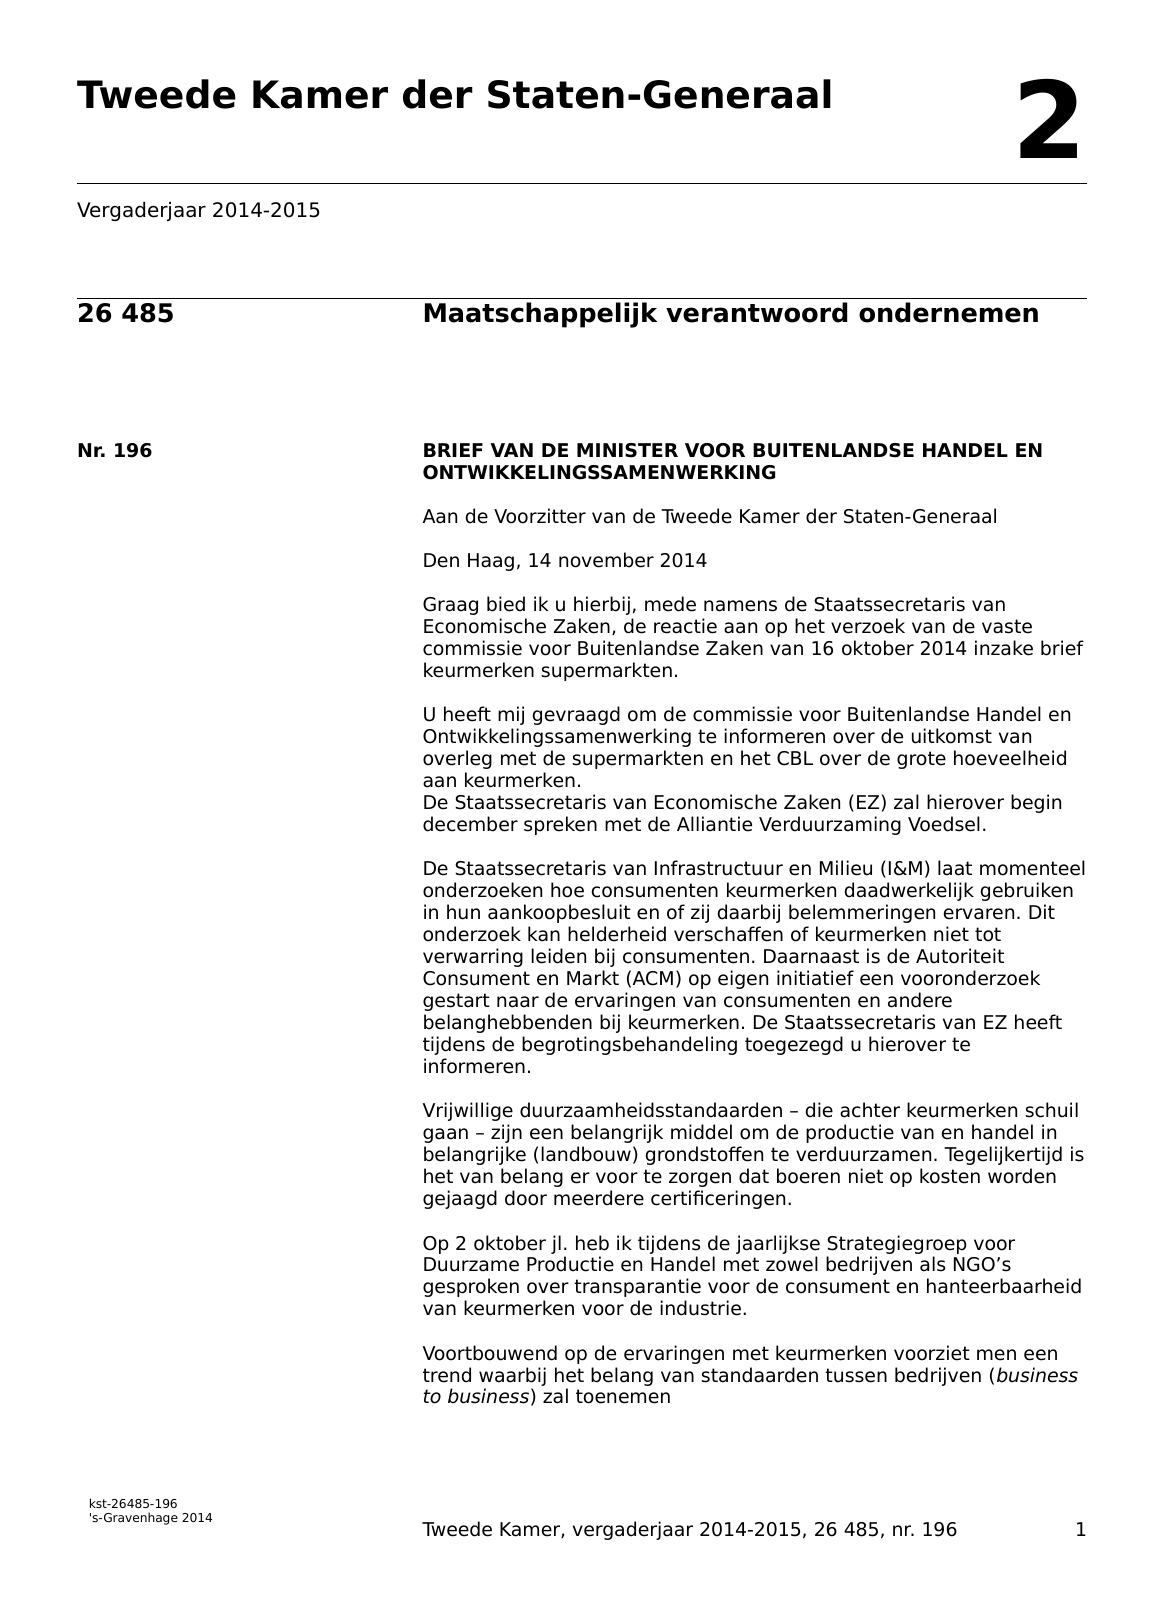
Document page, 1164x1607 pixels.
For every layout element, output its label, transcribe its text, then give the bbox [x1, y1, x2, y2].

text kst-26485-196 [88, 1497, 323, 1511]
text Den Haag, 14 november 2014 [422, 550, 1087, 572]
text De Staatssecretaris van Infrastructuur en Milieu (I&M) laat momenteel onderzoeken hoe consumenten keurmerken daadwerkelijk gebruiken in hun aankoopbesluit en of zij daarbij belemmeringen ervaren. Dit onderzoek kan helderheid verschaffen of keurmerken niet tot verwarring leiden bij consumenten. Daarnaast is de Autoriteit Consument en Markt (ACM) op eigen initiatief een vooronderzoek gestart naar de ervaringen van consumenten en andere belanghebbenden bij keurmerken. De Staatssecretaris van EZ heeft tijdens de begrotingsbehandeling toegezegd u hierover te informeren. [422, 858, 1087, 1078]
text Vrijwillige duurzaamheidsstandaarden – die achter keurmerken schuil gaan – zijn een belangrijk middel om de productie van en handel in belangrijke (landbouw) grondstoffen te verduurzamen. Tegelijkertijd is het van belang er voor te zorgen dat boeren niet op kosten worden gejaagd door meerdere certificeringen. [422, 1100, 1087, 1210]
text U heeft mij gevraagd om de commissie voor Buitenlandse Handel en Ontwikkelingssamenwerking te informeren over de uitkomst van overleg met de supermarkten en het CBL over de grote hoeveelheid aan keurmerken. [422, 704, 1087, 792]
text Voortbouwend op de ervaringen met keurmerken voorziet men een trend waarbij het belang van standaarden tussen bedrijven (business to business) zal toenemen [422, 1342, 1087, 1408]
table_header 2 [886, 59, 1087, 183]
text Aan de Voorzitter van de Tweede Kamer der Staten-Generaal [422, 506, 1087, 528]
text De Staatssecretaris van Economische Zaken (EZ) zal hierover begin december spreken met de Alliantie Verduurzaming Voedsel. [422, 792, 1087, 836]
subtitle Nr. 196 BRIEF VAN DE MINISTER VOOR BUITENLANDSE HANDEL EN ONTWIKKELINGSSAMENWERKING [77, 440, 1087, 484]
table_cell Vergaderjaar 2014-2015 [77, 184, 1087, 298]
text Graag bied ik u hierbij, mede namens de Staatssecretaris van Economische Zaken, de reactie aan op het verzoek van de vaste commissie voor Buitenlandse Zaken van 16 oktober 2014 inzake brief keurmerken supermarkten. [422, 594, 1087, 682]
text 's-Gravenhage 2014 [88, 1511, 323, 1525]
subtitle 26 485 Maatschappelijk verantwoord ondernemen [77, 299, 1087, 329]
text Op 2 oktober jl. heb ik tijdens de jaarlijkse Strategiegroep voor Duurzame Productie en Handel met zowel bedrijven als NGO’s gesproken over transparantie voor de consument en hanteerbaarheid van keurmerken voor de industrie. [422, 1232, 1087, 1320]
table_header Tweede Kamer der Staten-Generaal [77, 59, 886, 183]
